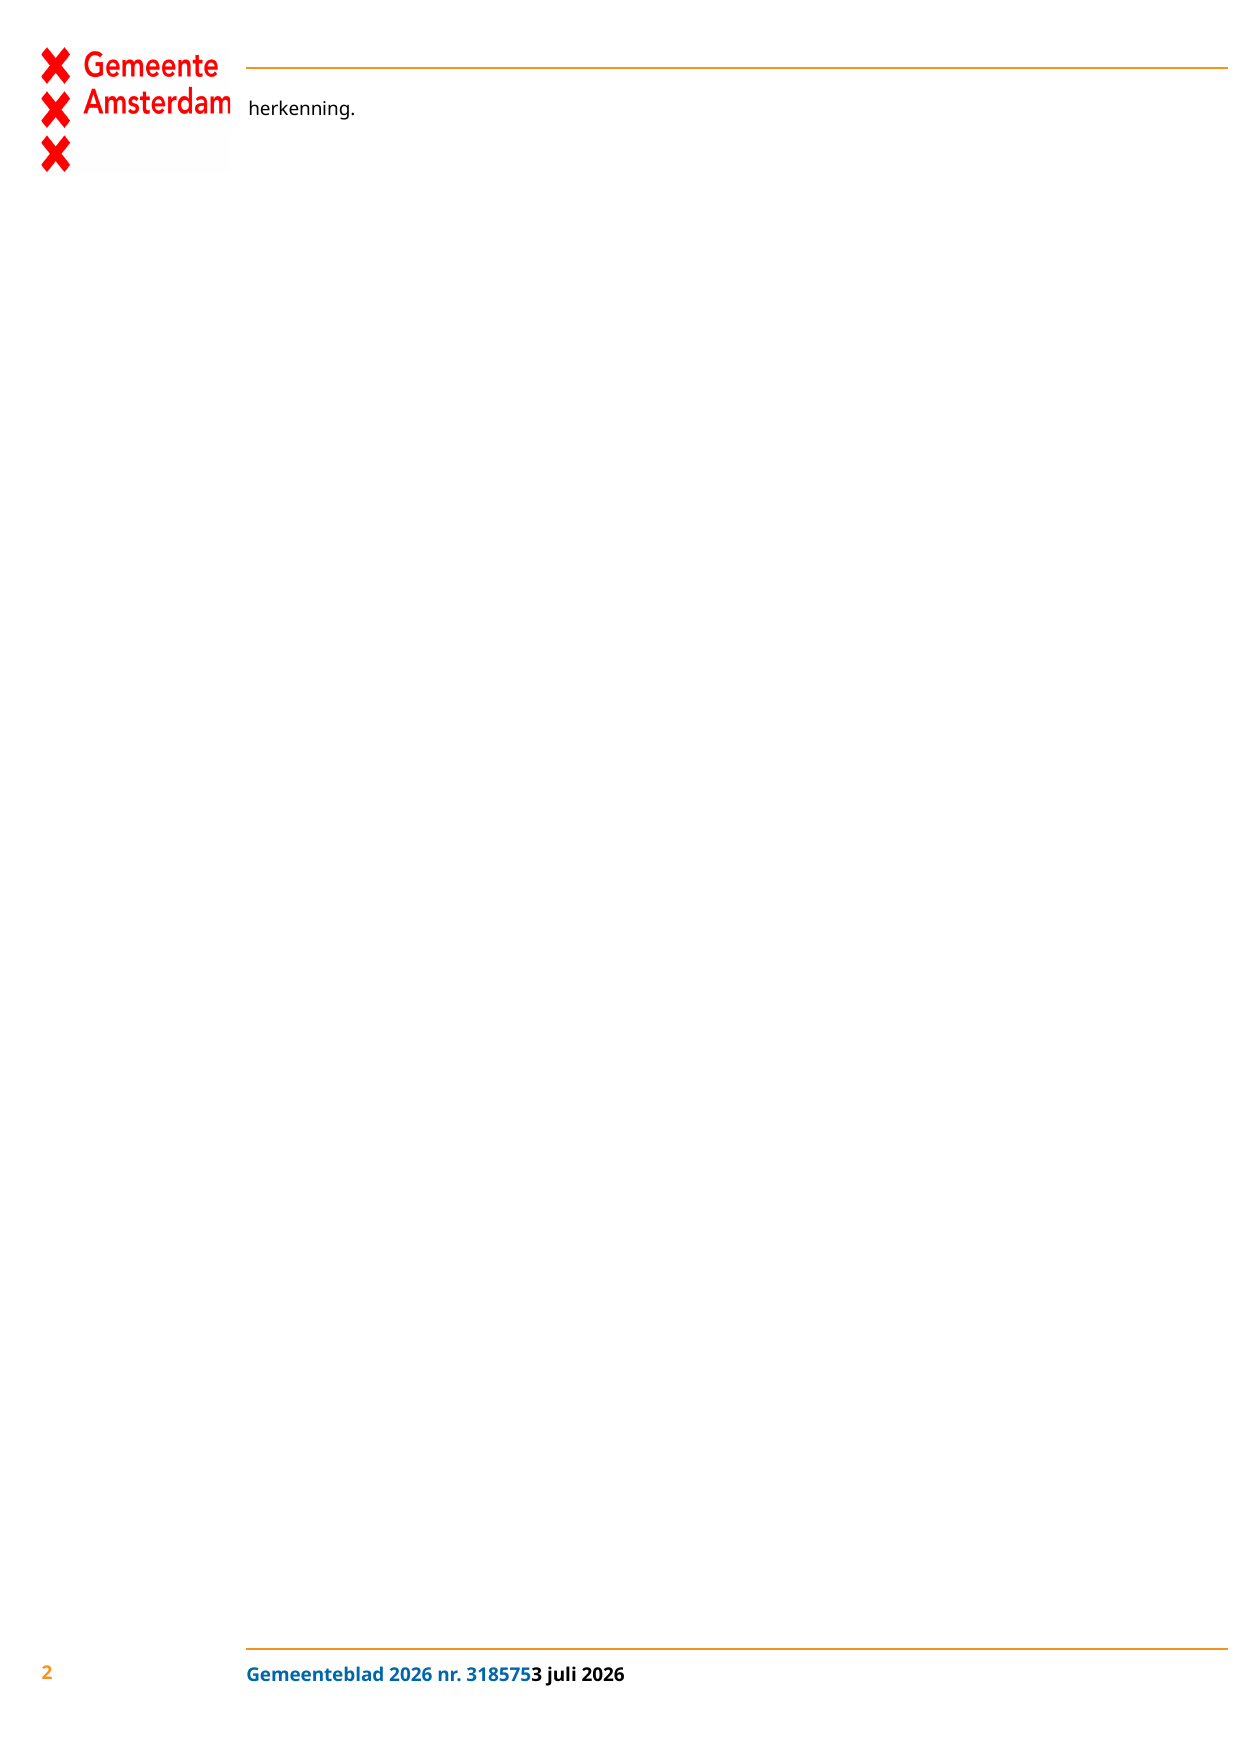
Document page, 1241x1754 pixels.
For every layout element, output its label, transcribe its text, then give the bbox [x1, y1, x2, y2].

picture [41, 47, 231, 172]
text herkenning. [248, 95, 1152, 121]
